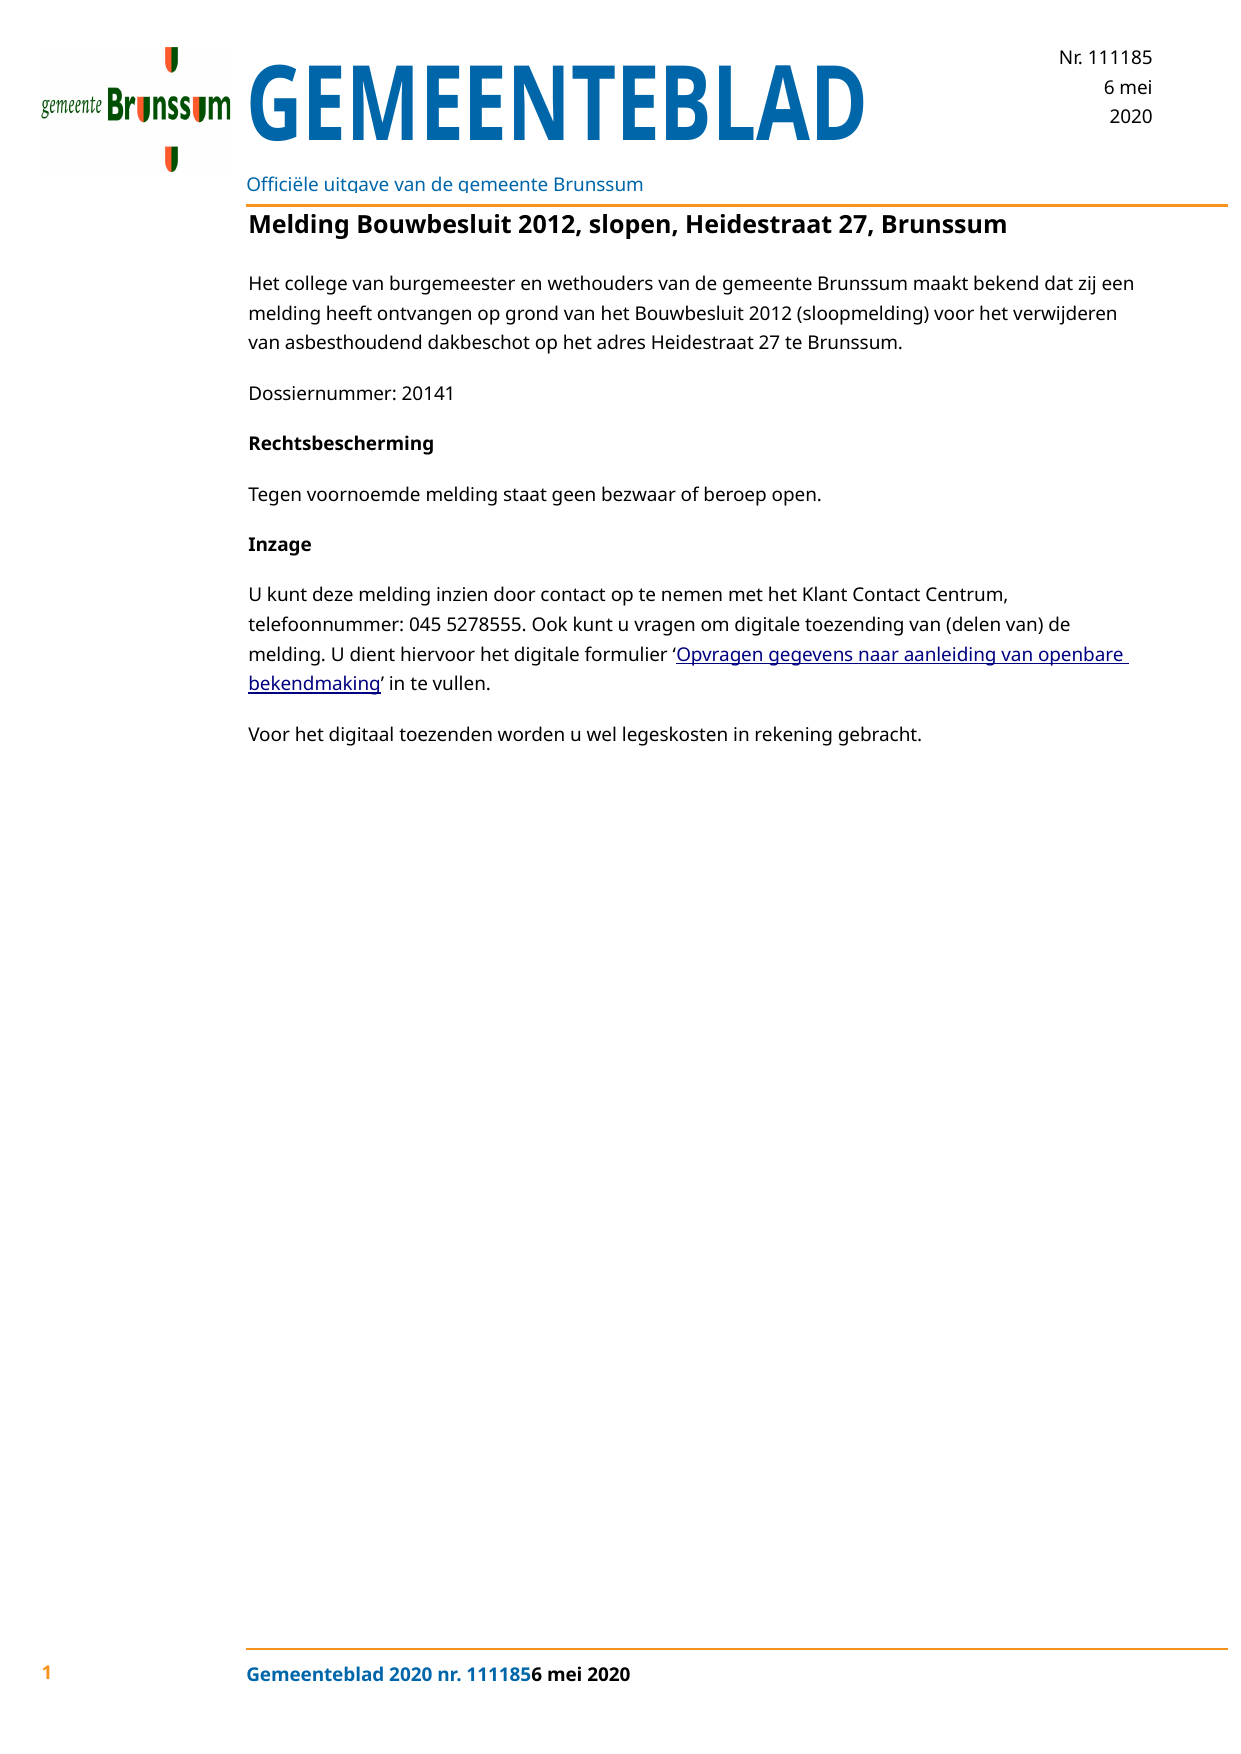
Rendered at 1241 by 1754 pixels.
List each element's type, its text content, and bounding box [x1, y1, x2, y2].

picture [41, 47, 231, 172]
text Dossiernummer: 20141 [248, 380, 1152, 406]
text Tegen voornoemde melding staat geen bezwaar of beroep open. [248, 481, 1152, 506]
text Voor het digitaal toezenden worden u wel legeskosten in rekening gebracht. [248, 721, 1152, 746]
text Het college van burgemeester en wethouders van de gemeente Brunssum maakt bekend dat zij een melding heeft ontvangen op grond van het Bouwbesluit 2012 (sloopmelding) voor het verwijderen van asbesthoudend dakbeschot op het adres Heidestraat 27 te Brunssum. [248, 270, 1152, 355]
text U kunt deze melding inzien door contact op te nemen met het Klant Contact Centrum, telefoonnummer: 045 5278555. Ook kunt u vragen om digitale toezending van (delen van) de melding. U dient hiervoor het digitale formulier ‘Opvragen gegevens naar aanleiding van openbare bekendmaking’ in te vullen. [248, 582, 1152, 696]
text Melding Bouwbesluit 2012, slopen, Heidestraat 27, Brunssum [248, 207, 1152, 241]
text Inzage [248, 531, 1152, 557]
text Rechtsbescherming [248, 430, 1152, 456]
